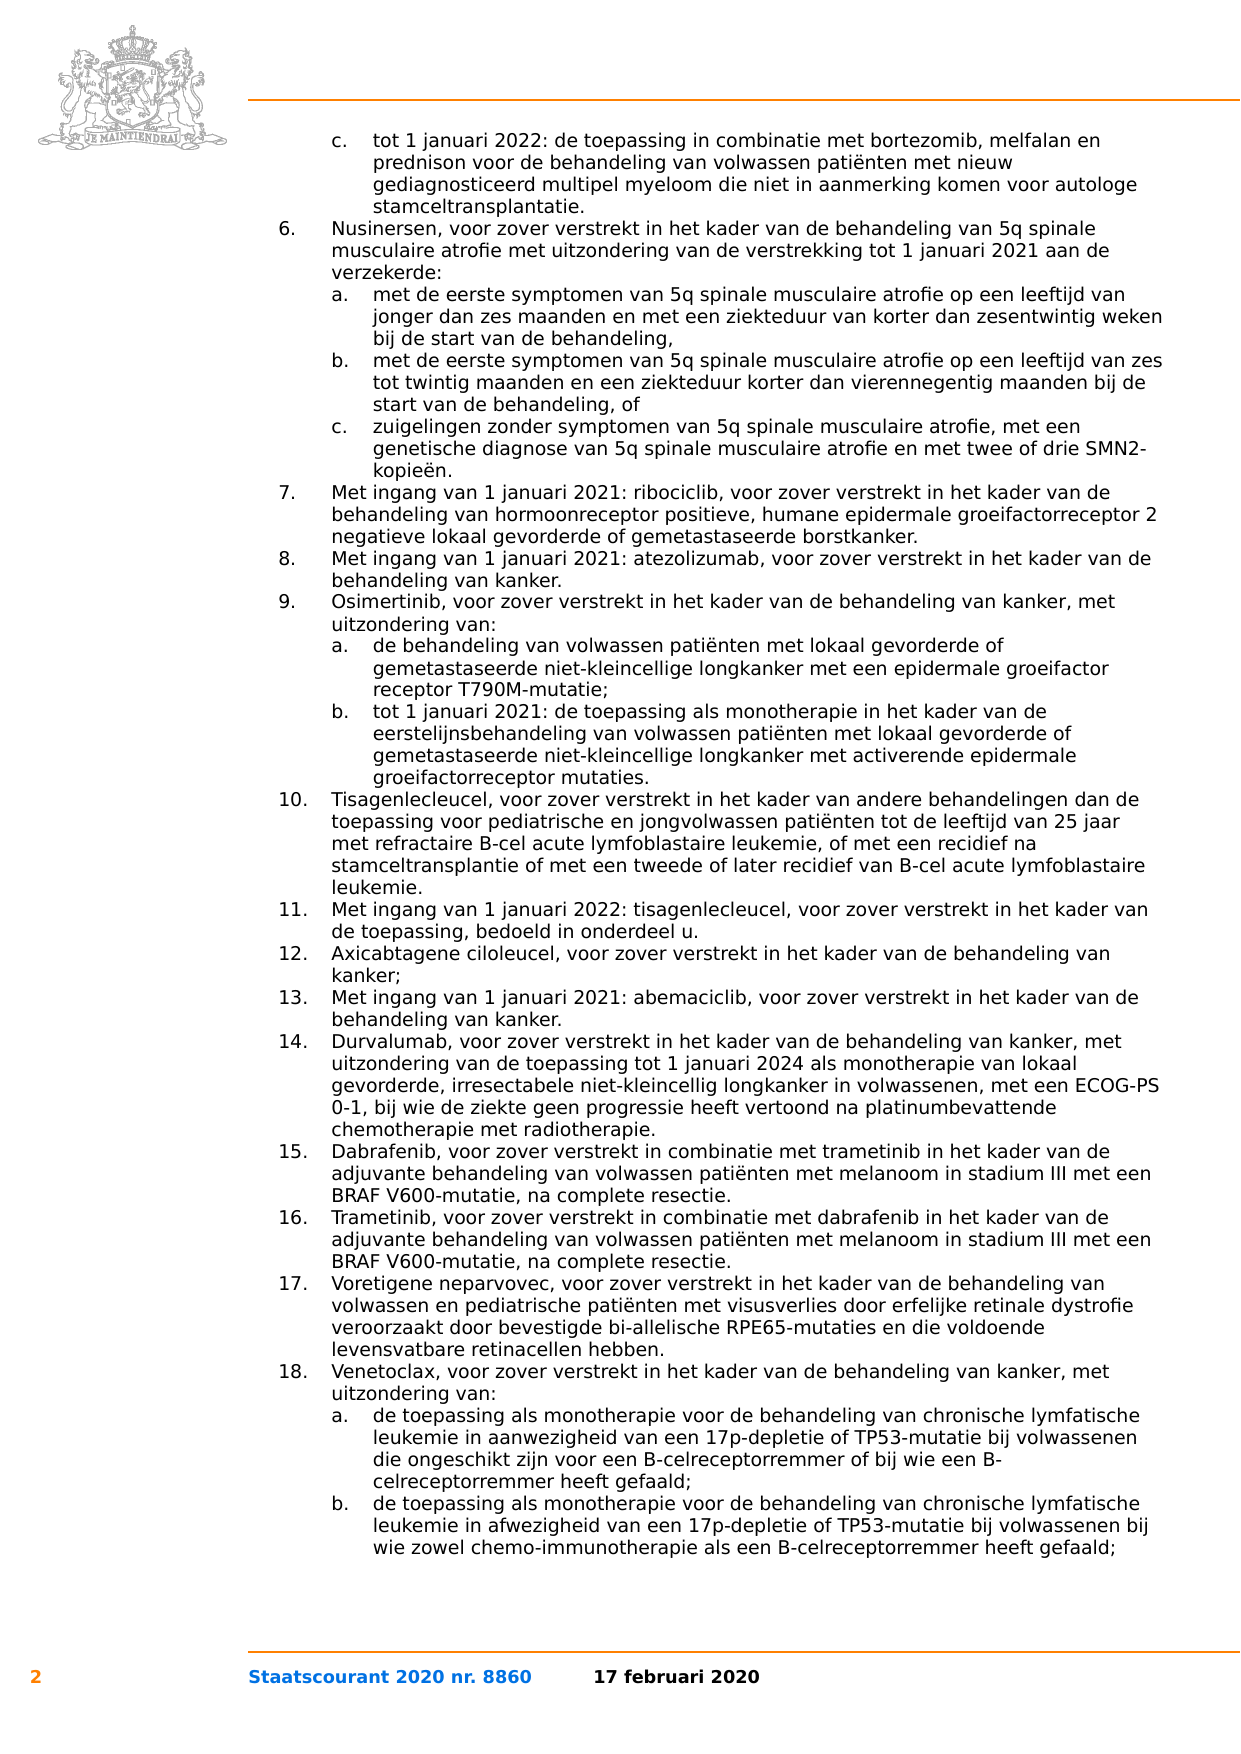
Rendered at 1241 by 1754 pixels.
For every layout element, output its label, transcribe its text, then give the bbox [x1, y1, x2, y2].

text a. met de eerste symptomen van 5q spinale musculaire atrofie op een leeftijd van jonger dan zes maanden en met een ziekteduur van korter dan zesentwintig weken bij de start van de behandeling, [331, 284, 1163, 350]
text 10. Tisagenlecleucel, voor zover verstrekt in het kader van andere behandelingen dan de toepassing voor pediatrische en jongvolwassen patiënten tot de leeftijd van 25 jaar met refractaire B-cel acute lymfoblastaire leukemie, of met een recidief na stamceltransplantie of met een tweede of later recidief van B-cel acute lymfoblastaire leukemie. [278, 789, 1163, 899]
text 9. Osimertinib, voor zover verstrekt in het kader van de behandeling van kanker, met uitzondering van: [278, 591, 1163, 635]
text 16. Trametinib, voor zover verstrekt in combinatie met dabrafenib in het kader van de adjuvante behandeling van volwassen patiënten met melanoom in stadium III met een BRAF V600-mutatie, na complete resectie. [278, 1207, 1163, 1273]
text 14. Durvalumab, voor zover verstrekt in het kader van de behandeling van kanker, met uitzondering van de toepassing tot 1 januari 2024 als monotherapie van lokaal gevorderde, irresectabele niet-kleincellig longkanker in volwassenen, met een ECOG-PS 0-1, bij wie de ziekte geen progressie heeft vertoond na platinumbevattende chemotherapie met radiotherapie. [278, 1031, 1163, 1141]
text 8. Met ingang van 1 januari 2021: atezolizumab, voor zover verstrekt in het kader van de behandeling van kanker. [278, 547, 1163, 591]
text 7. Met ingang van 1 januari 2021: ribociclib, voor zover verstrekt in het kader van de behandeling van hormoonreceptor positieve, humane epidermale groeifactorreceptor 2 negatieve lokaal gevorderde of gemetastaseerde borstkanker. [278, 482, 1163, 547]
text a. de behandeling van volwassen patiënten met lokaal gevorderde of gemetastaseerde niet-kleincellige longkanker met een epidermale groeifactor receptor T790M-mutatie; [331, 635, 1163, 701]
text b. de toepassing als monotherapie voor de behandeling van chronische lymfatische leukemie in afwezigheid van een 17p-depletie of TP53-mutatie bij volwassenen bij wie zowel chemo-immunotherapie als een B-celreceptorremmer heeft gefaald; [331, 1493, 1163, 1558]
text 6. Nusinersen, voor zover verstrekt in het kader van de behandeling van 5q spinale musculaire atrofie met uitzondering van de verstrekking tot 1 januari 2021 aan de verzekerde: [278, 218, 1163, 284]
text a. de toepassing als monotherapie voor de behandeling van chronische lymfatische leukemie in aanwezigheid van een 17p-depletie of TP53-mutatie bij volwassenen die ongeschikt zijn voor een B-celreceptorremmer of bij wie een B-celreceptorremmer heeft gefaald; [331, 1405, 1163, 1493]
text 17. Voretigene neparvovec, voor zover verstrekt in het kader van de behandeling van volwassen en pediatrische patiënten met visusverlies door erfelijke retinale dystrofie veroorzaakt door bevestigde bi-allelische RPE65-mutaties en die voldoende levensvatbare retinacellen hebben. [278, 1273, 1163, 1361]
text 15. Dabrafenib, voor zover verstrekt in combinatie met trametinib in het kader van de adjuvante behandeling van volwassen patiënten met melanoom in stadium III met een BRAF V600-mutatie, na complete resectie. [278, 1141, 1163, 1207]
text 12. Axicabtagene ciloleucel, voor zover verstrekt in het kader van de behandeling van kanker; [278, 943, 1163, 987]
text b. met de eerste symptomen van 5q spinale musculaire atrofie op een leeftijd van zes tot twintig maanden en een ziekteduur korter dan vierennegentig maanden bij de start van de behandeling, of [331, 350, 1163, 416]
text c. zuigelingen zonder symptomen van 5q spinale musculaire atrofie, met een genetische diagnose van 5q spinale musculaire atrofie en met twee of drie SMN2-kopieën. [331, 416, 1163, 482]
text 18. Venetoclax, voor zover verstrekt in het kader van de behandeling van kanker, met uitzondering van: [278, 1361, 1163, 1405]
text b. tot 1 januari 2021: de toepassing als monotherapie in het kader van de eerstelijnsbehandeling van volwassen patiënten met lokaal gevorderde of gemetastaseerde niet-kleincellige longkanker met activerende epidermale groeifactorreceptor mutaties. [331, 701, 1163, 789]
text 11. Met ingang van 1 januari 2022: tisagenlecleucel, voor zover verstrekt in het kader van de toepassing, bedoeld in onderdeel u. [278, 899, 1163, 943]
text c. tot 1 januari 2022: de toepassing in combinatie met bortezomib, melfalan en prednison voor de behandeling van volwassen patiënten met nieuw gediagnosticeerd multipel myeloom die niet in aanmerking komen voor autologe stamceltransplantatie. [331, 130, 1163, 218]
text 13. Met ingang van 1 januari 2021: abemaciclib, voor zover verstrekt in het kader van de behandeling van kanker. [278, 987, 1163, 1031]
picture [38, 25, 227, 150]
